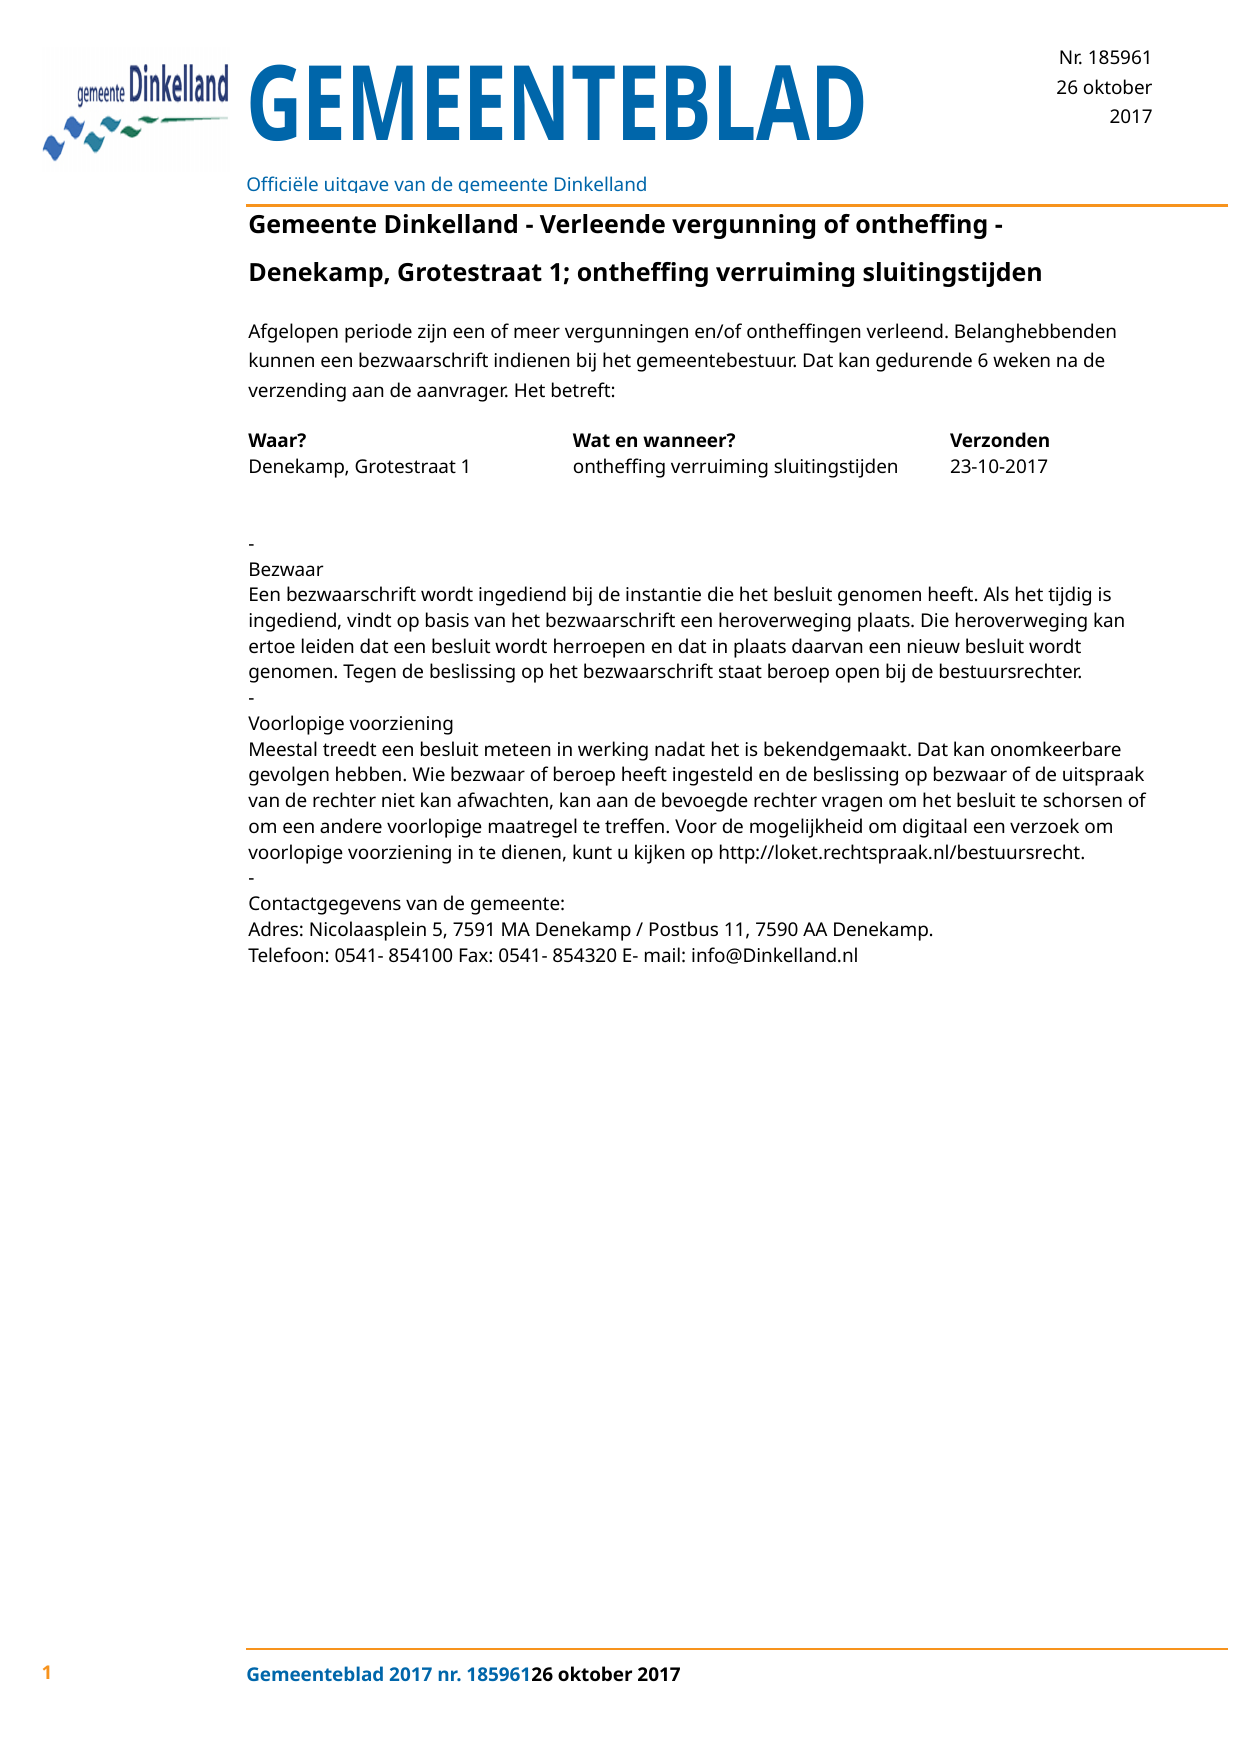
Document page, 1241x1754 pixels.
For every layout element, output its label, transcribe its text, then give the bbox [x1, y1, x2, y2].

text Een bezwaarschrift wordt ingediend bij de instantie die het besluit genomen heeft. Als het tijdig is ingediend, vindt op basis van het bezwaarschrift een heroverweging plaats. Die heroverweging kan ertoe leiden dat een besluit wordt herroepen en dat in plaats daarvan een nieuw besluit wordt genomen. Tegen de beslissing op het bezwaarschrift staat beroep open bij de bestuursrechter. [248, 582, 1152, 684]
text Contactgegevens van de gemeente: [248, 890, 1152, 916]
table_header Waar? [248, 428, 573, 453]
text Meestal treedt een besluit meteen in werking nadat het is bekendgemaakt. Dat kan onomkeerbare gevolgen hebben. Wie bezwaar of beroep heeft ingesteld en de beslissing op bezwaar of de uitspraak van de rechter niet kan afwachten, kan aan de bevoegde rechter vragen om het besluit te schorsen of om een andere voorlopige maatregel te treffen. Voor de mogelijkheid om digitaal een verzoek om voorlopige voorziening in te dienen, kunt u kijken op http://loket.rechtspraak.nl/bestuursrecht. [248, 736, 1152, 864]
table_cell Denekamp, Grotestraat 1 [248, 453, 573, 479]
text Gemeente Dinkelland - Verleende vergunning of ontheffing - Denekamp, Grotestraat 1; ontheffing verruiming sluitingstijden [248, 207, 1152, 288]
text Afgelopen periode zijn een of meer vergunningen en/of ontheffingen verleend. Belanghebbenden kunnen een bezwaarschrift indienen bij het gemeentebestuur. Dat kan gedurende 6 weken na de verzending aan de aanvrager. Het betreft: [248, 318, 1152, 403]
text - [248, 530, 1152, 556]
table_cell ontheffing verruiming sluitingstijden [573, 453, 950, 479]
table_header Verzonden [950, 428, 1152, 453]
table_header Wat en wanneer? [573, 428, 950, 453]
picture [41, 47, 231, 172]
text Bezwaar [248, 556, 1152, 582]
text - [248, 864, 1152, 890]
text Telefoon: 0541- 854100 Fax: 0541- 854320 E- mail: info@Dinkelland.nl [248, 942, 1152, 967]
text Voorlopige voorziening [248, 710, 1152, 736]
text - [248, 684, 1152, 710]
table_cell 23-10-2017 [950, 453, 1152, 479]
text Adres: Nicolaasplein 5, 7591 MA Denekamp / Postbus 11, 7590 AA Denekamp. [248, 916, 1152, 942]
